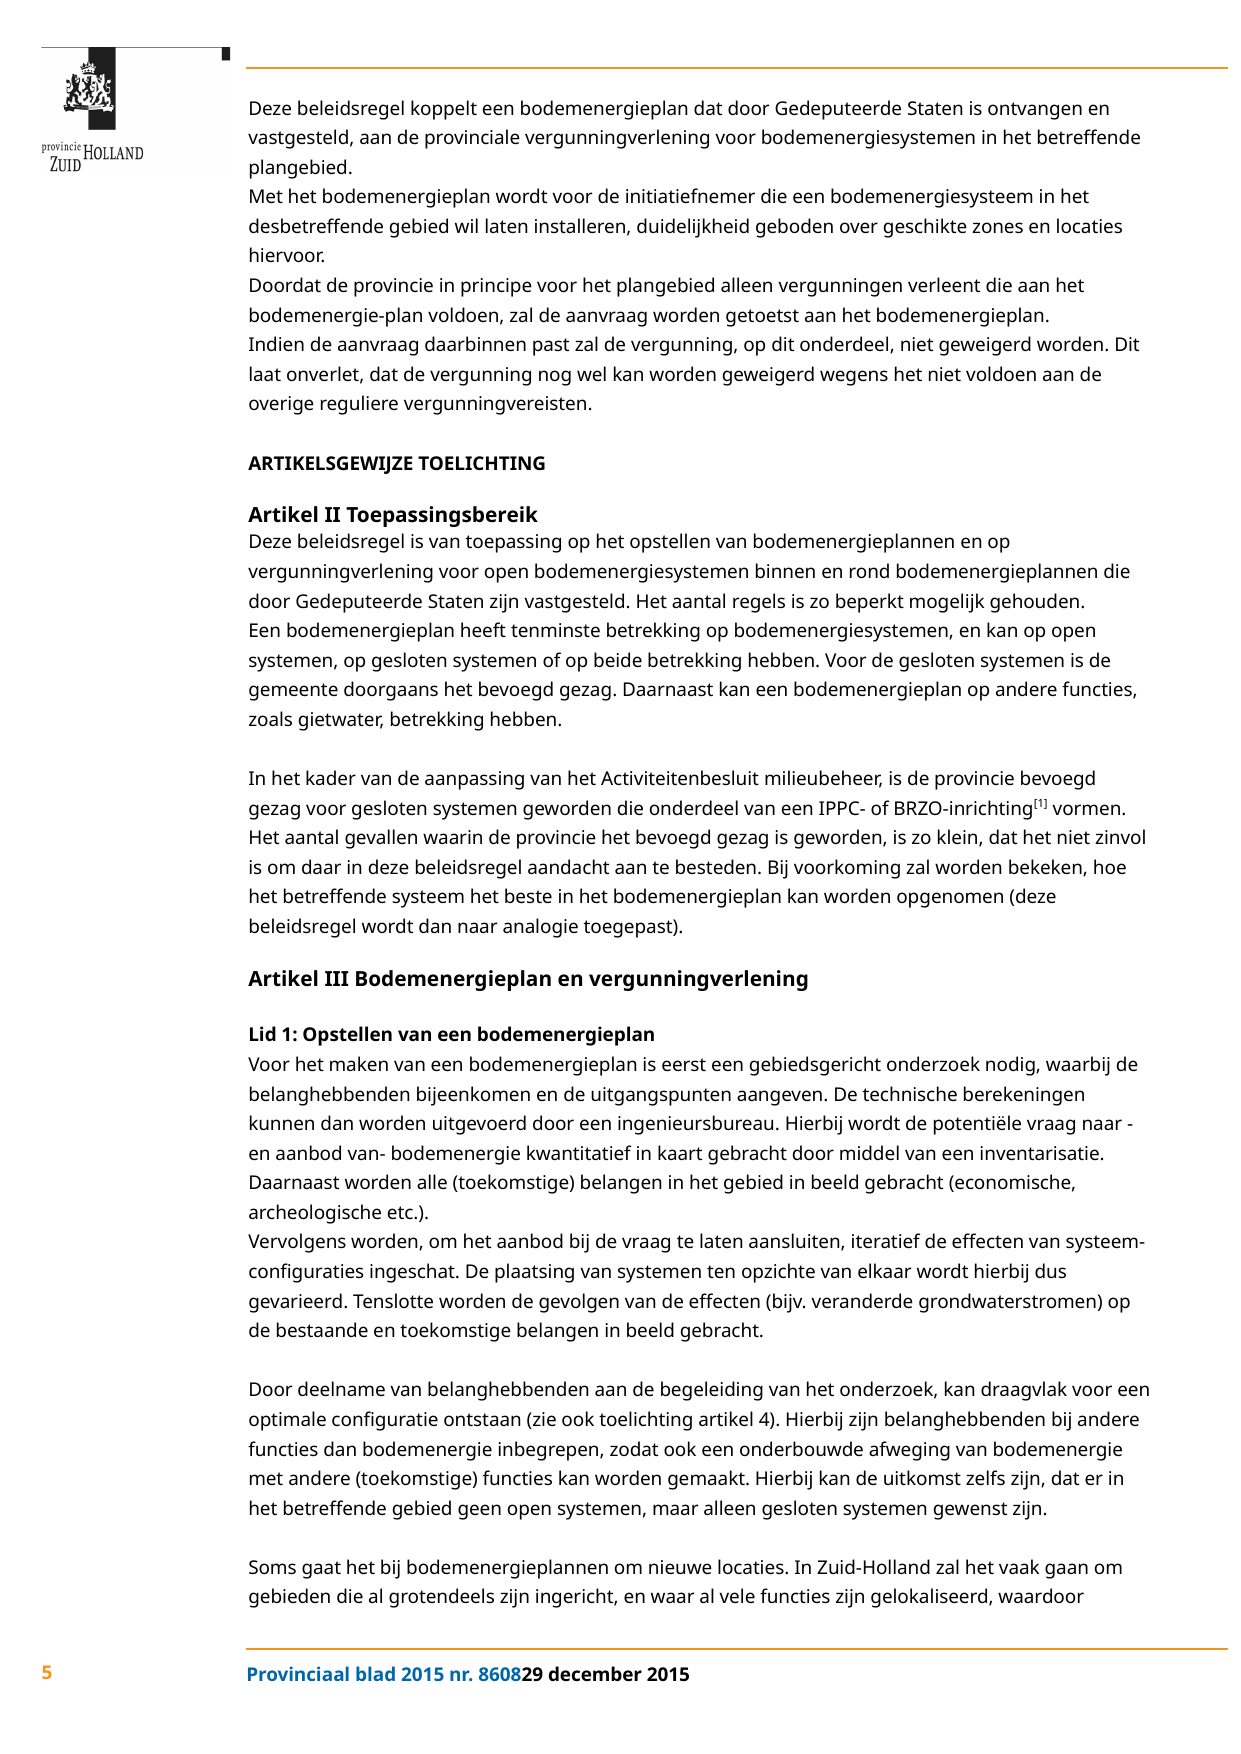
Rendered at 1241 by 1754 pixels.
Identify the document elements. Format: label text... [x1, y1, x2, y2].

text Doordat de provincie in principe voor het plangebied alleen vergunningen verleent die aan het bodemenergie-plan voldoen, zal de aanvraag worden getoetst aan het bodemenergieplan. [248, 272, 1152, 328]
text Met het bodemenergieplan wordt voor de initiatiefnemer die een bodemenergiesysteem in het desbetreffende gebied wil laten installeren, duidelijkheid geboden over geschikte zones en locaties hiervoor. [248, 183, 1152, 268]
text Lid 1: Opstellen van een bodemenergieplan [248, 1022, 1152, 1047]
text In het kader van de aanpassing van het Activiteitenbesluit milieubeheer, is de provincie bevoegd gezag voor gesloten systemen geworden die onderdeel van een IPPC- of BRZO-inrichting[1] vormen. [248, 765, 1152, 821]
text Door deelname van belanghebbenden aan de begeleiding van het onderzoek, kan draagvlak voor een optimale configuratie ontstaan (zie ook toelichting artikel 4). Hierbij zijn belanghebbenden bij andere functies dan bodemenergie inbegrepen, zodat ook een onderbouwde afweging van bodemenergie met andere (toekomstige) functies kan worden gemaakt. Hierbij kan de uitkomst zelfs zijn, dat er in het betreffende gebied geen open systemen, maar alleen gesloten systemen gewenst zijn. [248, 1377, 1152, 1521]
text Indien de aanvraag daarbinnen past zal de vergunning, op dit onderdeel, niet geweigerd worden. Dit laat onverlet, dat de vergunning nog wel kan worden geweigerd wegens het niet voldoen aan de overige reguliere vergunningvereisten. [248, 331, 1152, 416]
text Voor het maken van een bodemenergieplan is eerst een gebiedsgericht onderzoek nodig, waarbij de belanghebbenden bijeenkomen en de uitgangspunten aangeven. De technische berekeningen kunnen dan worden uitgevoerd door een ingenieursbureau. Hierbij wordt de potentiële vraag naar -en aanbod van- bodemenergie kwantitatief in kaart gebracht door middel van een inventarisatie. Daarnaast worden alle (toekomstige) belangen in het gebied in beeld gebracht (economische, archeologische etc.). [248, 1051, 1152, 1225]
text Deze beleidsregel koppelt een bodemenergieplan dat door Gedeputeerde Staten is ontvangen en vastgesteld, aan de provinciale vergunningverlening voor bodemenergiesystemen in het betreffende plangebied. [248, 95, 1152, 180]
text Het aantal gevallen waarin de provincie het bevoegd gezag is geworden, is zo klein, dat het niet zinvol is om daar in deze beleidsregel aandacht aan te besteden. Bij voorkoming zal worden bekeken, hoe het betreffende systeem het beste in het bodemenergieplan kan worden opgenomen (deze beleidsregel wordt dan naar analogie toegepast). [248, 824, 1152, 939]
picture [41, 47, 231, 172]
text Soms gaat het bij bodemenergieplannen om nieuwe locaties. In Zuid-Holland zal het vaak gaan om gebieden die al grotendeels zijn ingericht, en waar al vele functies zijn gelokaliseerd, waardoor [248, 1554, 1152, 1609]
text ARTIKELSGEWIJZE TOELICHTING [248, 450, 1152, 476]
text Vervolgens worden, om het aanbod bij de vraag te laten aansluiten, iteratief de effecten van systeem-configuraties ingeschat. De plaatsing van systemen ten opzichte van elkaar wordt hierbij dus gevarieerd. Tenslotte worden de gevolgen van de effecten (bijv. veranderde grondwaterstromen) op de bestaande en toekomstige belangen in beeld gebracht. [248, 1229, 1152, 1343]
text Artikel II Toepassingsbereik [248, 500, 1152, 529]
text Deze beleidsregel is van toepassing op het opstellen van bodemenergieplannen en op vergunningverlening voor open bodemenergiesystemen binnen en rond bodemenergieplannen die door Gedeputeerde Staten zijn vastgesteld. Het aantal regels is zo beperkt mogelijk gehouden. [248, 529, 1152, 613]
text Artikel III Bodemenergieplan en vergunningverlening [248, 964, 1152, 992]
text Een bodemenergieplan heeft tenminste betrekking op bodemenergiesystemen, en kan op open systemen, op gesloten systemen of op beide betrekking hebben. Voor de gesloten systemen is de gemeente doorgaans het bevoegd gezag. Daarnaast kan een bodemenergieplan op andere functies, zoals gietwater, betrekking hebben. [248, 617, 1152, 732]
